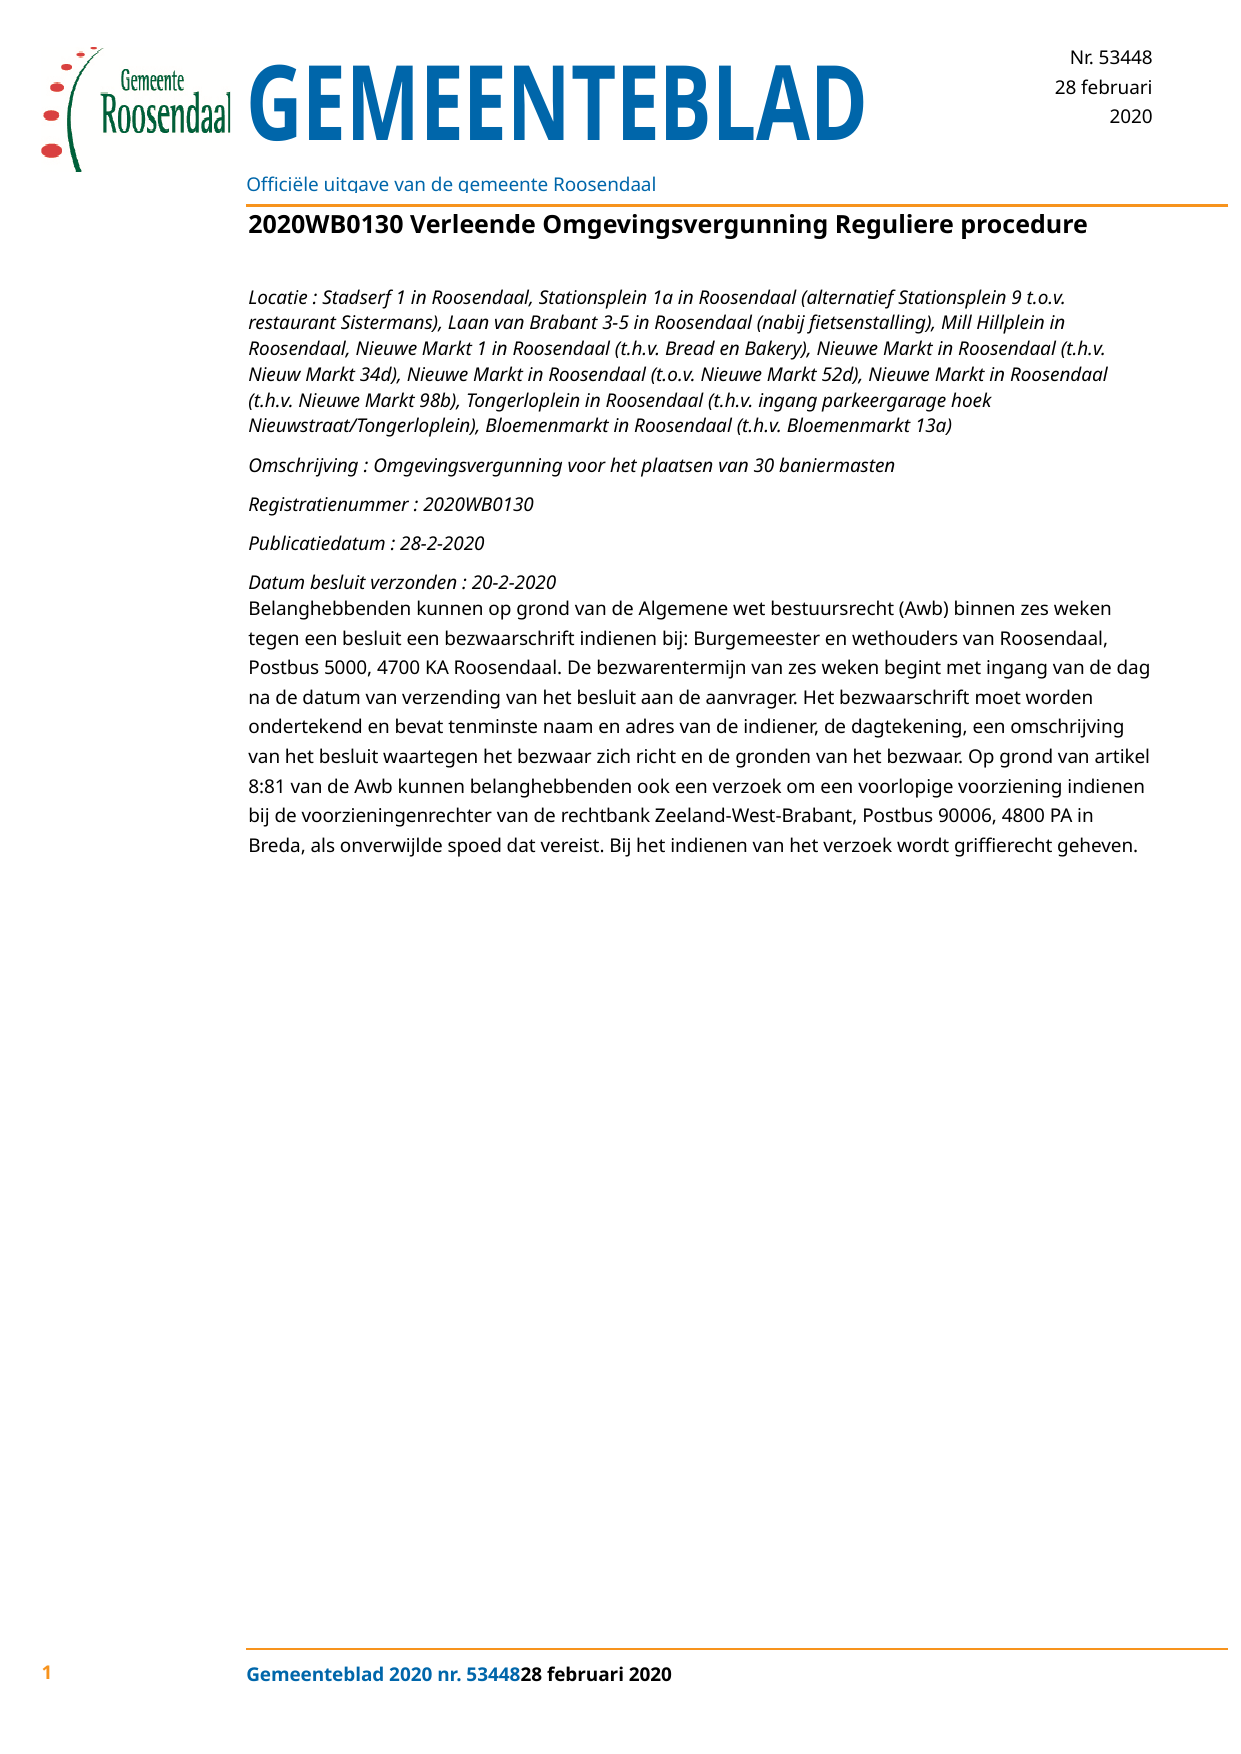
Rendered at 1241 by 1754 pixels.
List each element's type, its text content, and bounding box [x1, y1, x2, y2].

picture [41, 47, 231, 172]
text Datum besluit verzonden : 20-2-2020 [248, 569, 1152, 595]
text Omschrijving : Omgevingsvergunning voor het plaatsen van 30 baniermasten [248, 452, 1152, 477]
text Locatie : Stadserf 1 in Roosendaal, Stationsplein 1a in Roosendaal (alternatief Stationsplein 9 t.o.v. restaurant Sistermans), Laan van Brabant 3-5 in Roosendaal (nabij fietsenstalling), Mill Hillplein in Roosendaal, Nieuwe Markt 1 in Roosendaal (t.h.v. Bread en Bakery), Nieuwe Markt in Roosendaal (t.h.v. Nieuw Markt 34d), Nieuwe Markt in Roosendaal (t.o.v. Nieuwe Markt 52d), Nieuwe Markt in Roosendaal (t.h.v. Nieuwe Markt 98b), Tongerloplein in Roosendaal (t.h.v. ingang parkeergarage hoek Nieuwstraat/Tongerloplein), Bloemenmarkt in Roosendaal (t.h.v. Bloemenmarkt 13a) [248, 284, 1152, 438]
text Publicatiedatum : 28-2-2020 [248, 530, 1152, 556]
text 2020WB0130 Verleende Omgevingsvergunning Reguliere procedure [248, 207, 1152, 241]
text Belanghebbenden kunnen op grond van de Algemene wet bestuursrecht (Awb) binnen zes weken tegen een besluit een bezwaarschrift indienen bij: Burgemeester en wethouders van Roosendaal, Postbus 5000, 4700 KA Roosendaal. De bezwarentermijn van zes weken begint met ingang van de dag na de datum van verzending van het besluit aan de aanvrager. Het bezwaarschrift moet worden ondertekend en bevat tenminste naam en adres van de indiener, de dagtekening, een omschrijving van het besluit waartegen het bezwaar zich richt en de gronden van het bezwaar. Op grond van artikel 8:81 van de Awb kunnen belanghebbenden ook een verzoek om een voorlopige voorziening indienen bij de voorzieningenrechter van de rechtbank Zeeland-West-Brabant, Postbus 90006, 4800 PA in Breda, als onverwijlde spoed dat vereist. Bij het indienen van het verzoek wordt griffierecht geheven. [248, 595, 1152, 858]
text Registratienummer : 2020WB0130 [248, 491, 1152, 517]
